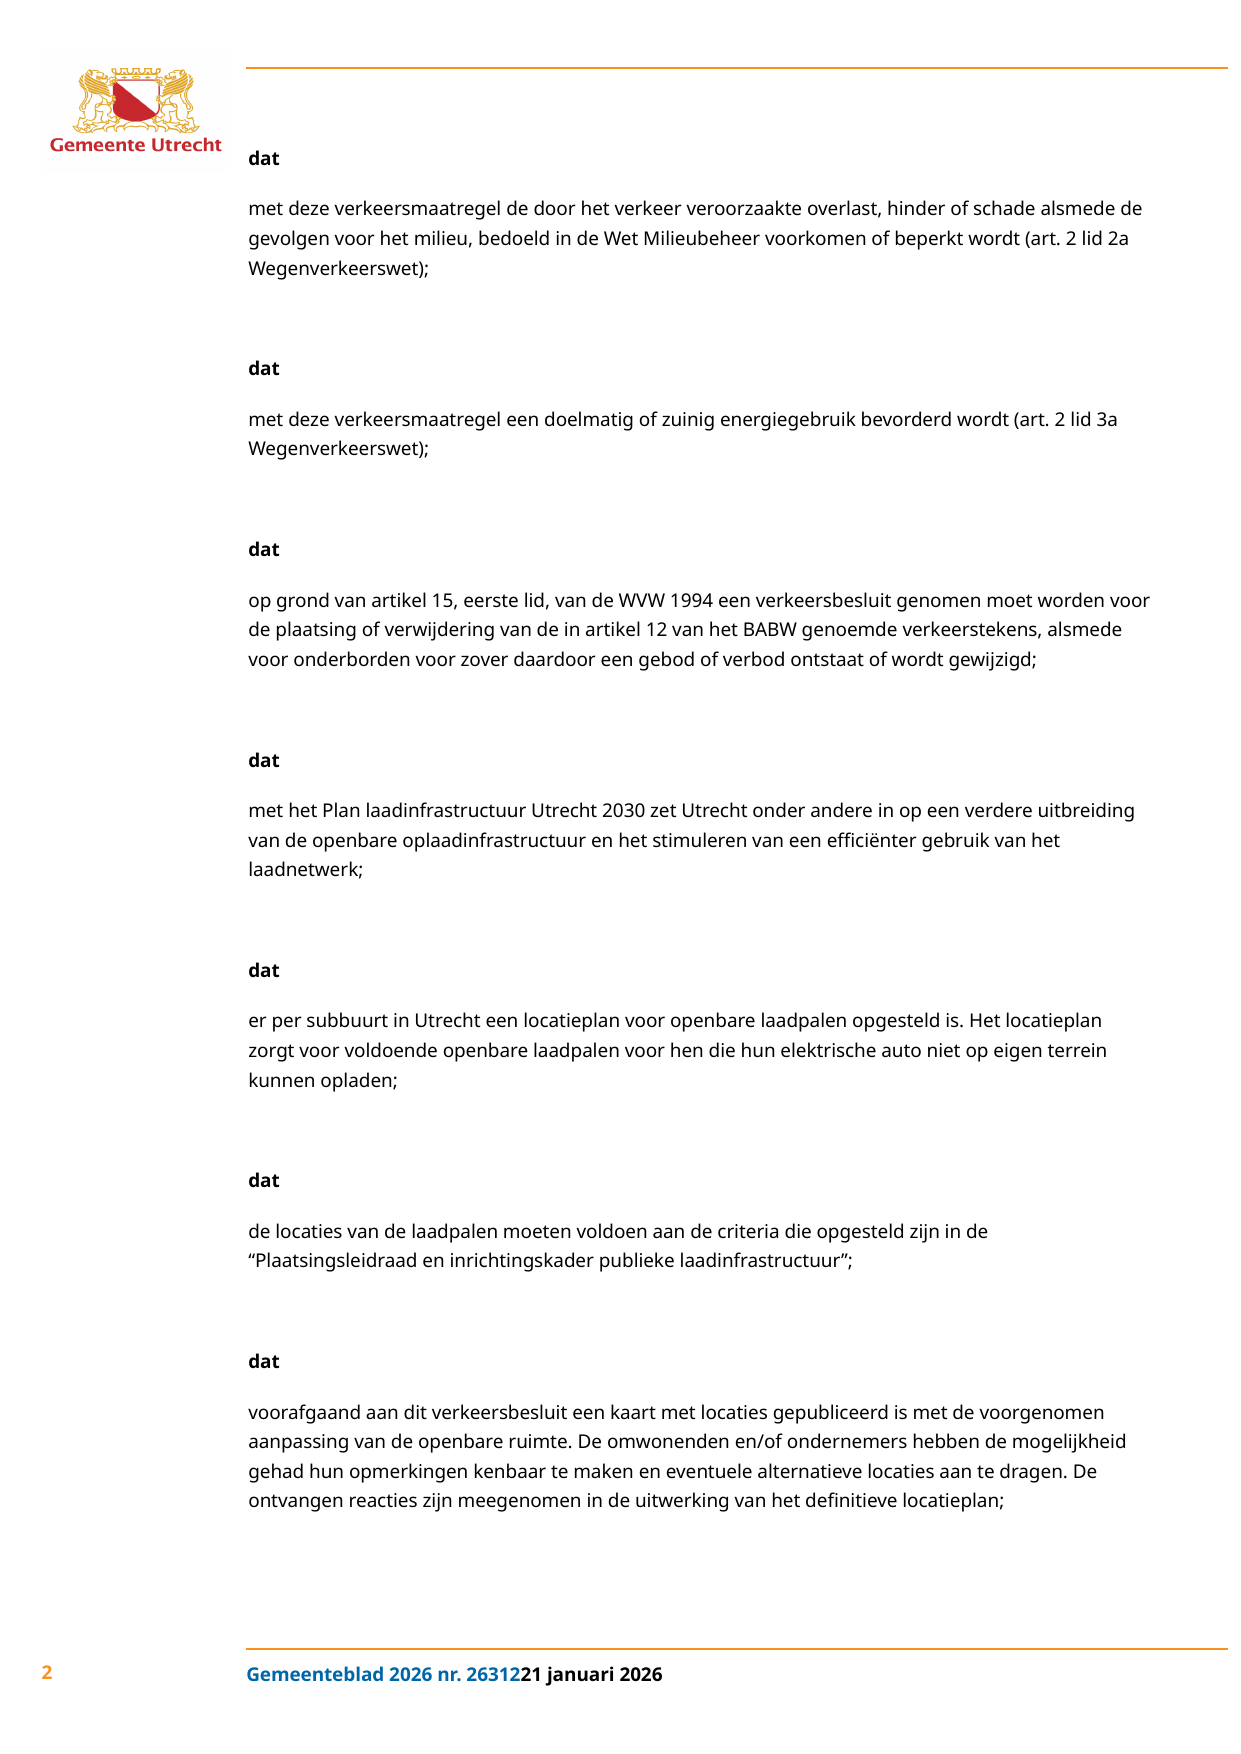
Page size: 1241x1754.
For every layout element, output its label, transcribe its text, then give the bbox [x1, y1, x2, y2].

text dat [248, 1348, 1152, 1374]
text op grond van artikel 15, eerste lid, van de WVW 1994 een verkeersbesluit genomen moet worden voor de plaatsing of verwijdering van de in artikel 12 van het BABW genoemde verkeerstekens, alsmede voor onderborden voor zover daardoor een gebod of verbod ontstaat of wordt gewijzigd; [248, 587, 1152, 672]
text dat [248, 957, 1152, 983]
text met deze verkeersmaatregel een doelmatig of zuinig energiegebruik bevorderd wordt (art. 2 lid 3a Wegenverkeerswet); [248, 406, 1152, 461]
text de locaties van de laadpalen moeten voldoen aan de criteria die opgesteld zijn in de “Plaatsingsleidraad en inrichtingskader publieke laadinfrastructuur”; [248, 1218, 1152, 1273]
text dat [248, 1168, 1152, 1193]
text dat [248, 536, 1152, 562]
text dat [248, 145, 1152, 171]
picture [41, 47, 231, 172]
text voorafgaand aan dit verkeersbesluit een kaart met locaties gepubliceerd is met de voorgenomen aanpassing van de openbare ruimte. De omwonenden en/of ondernemers hebben de mogelijkheid gehad hun opmerkingen kenbaar te maken en eventuele alternatieve locaties aan te dragen. De ontvangen reacties zijn meegenomen in de uitwerking van het definitieve locatieplan; [248, 1399, 1152, 1513]
text met deze verkeersmaatregel de door het verkeer veroorzaakte overlast, hinder of schade alsmede de gevolgen voor het milieu, bedoeld in de Wet Milieubeheer voorkomen of beperkt wordt (art. 2 lid 2a Wegenverkeerswet); [248, 196, 1152, 281]
text dat [248, 356, 1152, 381]
text dat [248, 747, 1152, 773]
text er per subbuurt in Utrecht een locatieplan voor openbare laadpalen opgesteld is. Het locatieplan zorgt voor voldoende openbare laadpalen voor hen die hun elektrische auto niet op eigen terrein kunnen opladen; [248, 1008, 1152, 1093]
text met het Plan laadinfrastructuur Utrecht 2030 zet Utrecht onder andere in op een verdere uitbreiding van de openbare oplaadinfrastructuur en het stimuleren van een efficiënter gebruik van het laadnetwerk; [248, 797, 1152, 882]
